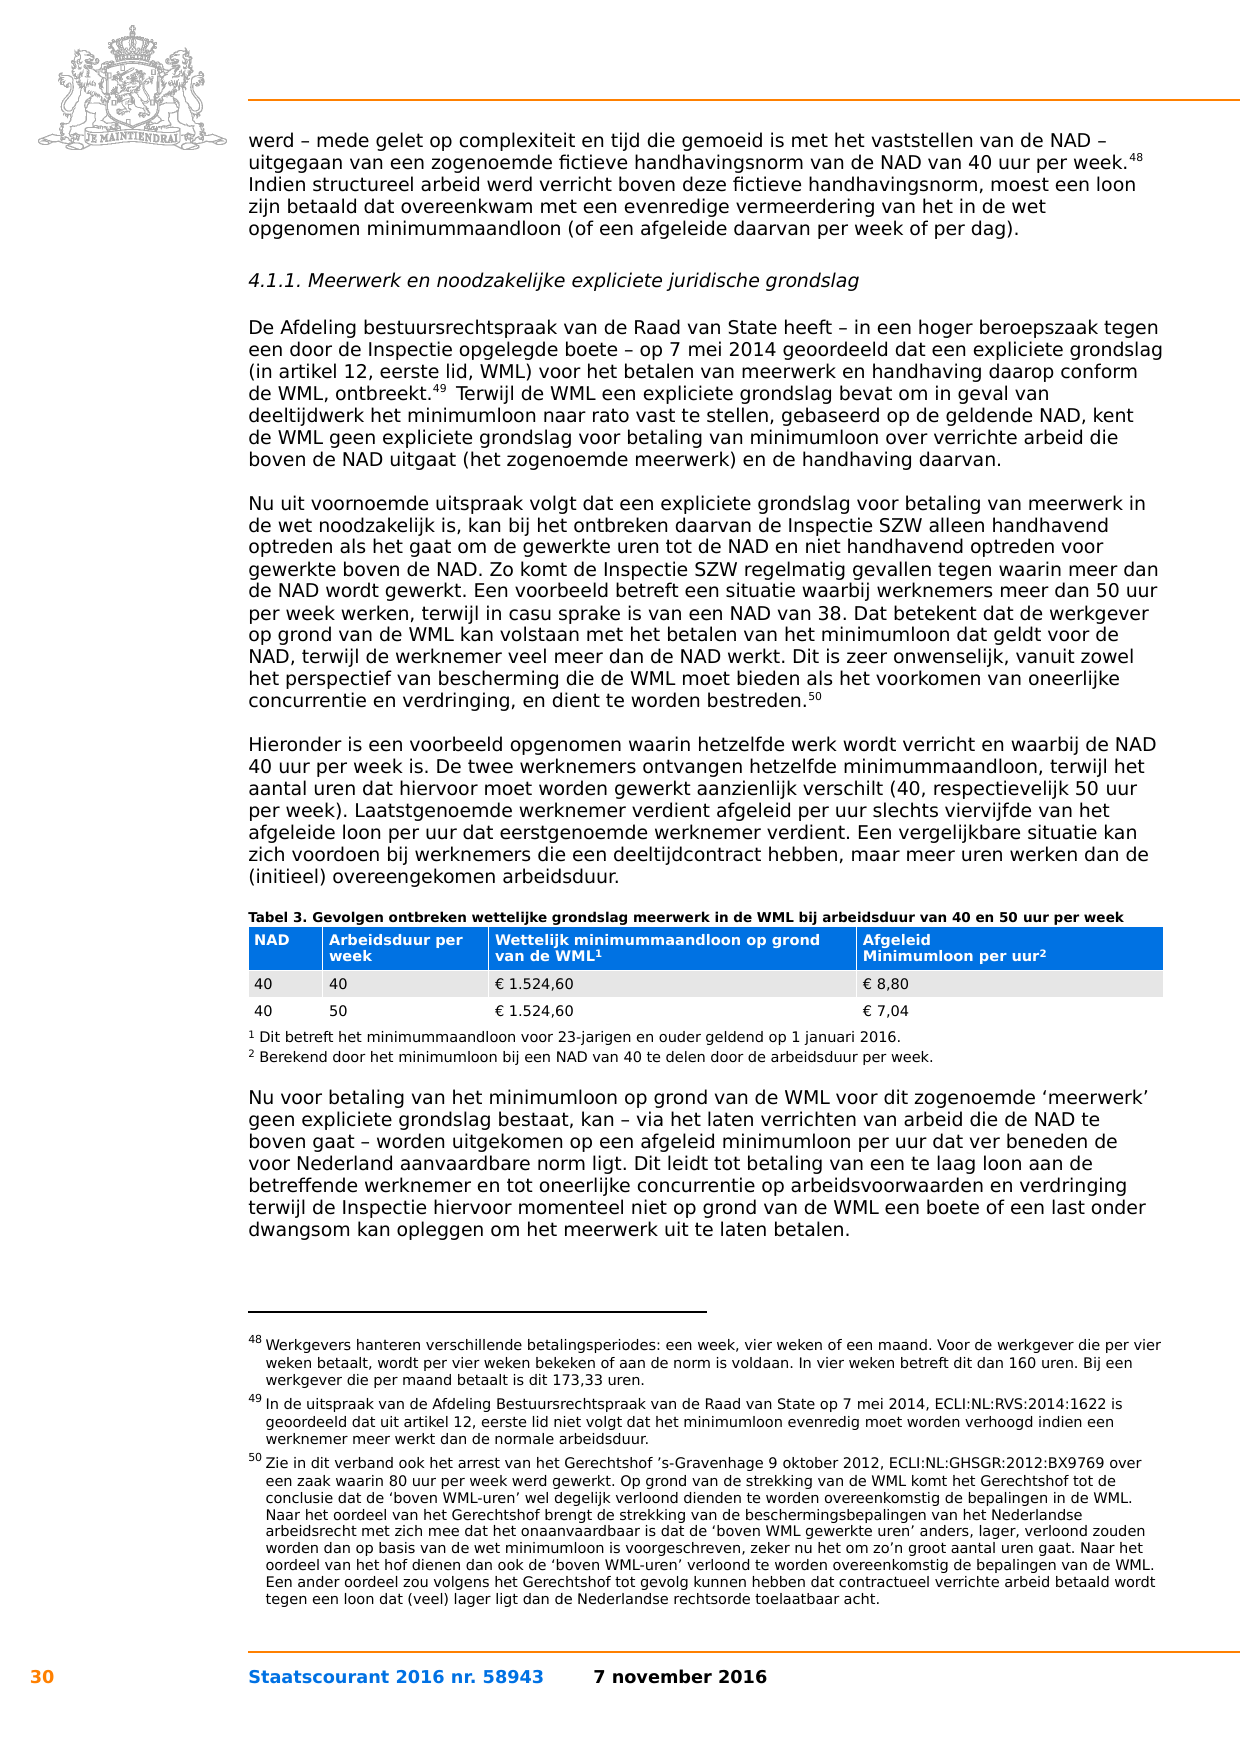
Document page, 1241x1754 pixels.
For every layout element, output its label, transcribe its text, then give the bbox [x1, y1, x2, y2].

table_cell 1 Dit betreft het minimummaandloon voor 23-jarigen en ouder geldend op 1 januari 2016. 2 Berekend door het minimumloon bij een NAD van 40 te delen door de arbeidsduur per week. [248, 1026, 1163, 1065]
text Nu voor betaling van het minimumloon op grond van de WML voor dit zogenoemde ‘meerwerk’ geen expliciete grondslag bestaat, kan – via het laten verrichten van arbeid die de NAD te boven gaat – worden uitgekomen op een afgeleid minimumloon per uur dat ver beneden de voor Nederland aanvaardbare norm ligt. Dit leidt tot betaling van een te laag loon aan de betreffende werknemer en tot oneerlijke concurrentie op arbeidsvoorwaarden en verdringing terwijl de Inspectie hiervoor momenteel niet op grond van de WML een boete of een last onder dwangsom kan opleggen om het meerwerk uit te laten betalen. [248, 1087, 1163, 1241]
table_cell € 1.524,60 [489, 999, 856, 1025]
subtitle 4.1.1. Meerwerk en noodzakelijke expliciete juridische grondslag [248, 270, 1163, 292]
text werd – mede gelet op complexiteit en tijd die gemoeid is met het vaststellen van de NAD – uitgegaan van een zogenoemde fictieve handhavingsnorm van de NAD van 40 uur per week. Indien structureel arbeid werd verricht boven deze fictieve handhavingsnorm, moest een loon zijn betaald dat overeenkwam met een evenredige vermeerdering van het in de wet opgenomen minimummaandloon (of een afgeleide daarvan per week of per dag). [248, 130, 1163, 240]
table_cell Wettelijk minimummaandloon op grond van de WML1 [489, 927, 856, 970]
table_cell Arbeidsduur per week [323, 927, 488, 970]
text De Afdeling bestuursrechtspraak van de Raad van State heeft – in een hoger beroepszaak tegen een door de Inspectie opgelegde boete – op 7 mei 2014 geoordeeld dat een expliciete grondslag (in artikel 12, eerste lid, WML) voor het betalen van meerwerk en handhaving daarop conform de WML, ontbreekt. Terwijl de WML een expliciete grondslag bevat om in geval van deeltijdwerk het minimumloon naar rato vast te stellen, gebaseerd op de geldende NAD, kent de WML geen expliciete grondslag voor betaling van minimumloon over verrichte arbeid die boven de NAD uitgaat (het zogenoemde meerwerk) en de handhaving daarvan. [248, 317, 1163, 471]
table_cell 50 [323, 999, 488, 1025]
picture [38, 25, 227, 150]
table_cell € 7,04 [857, 999, 1163, 1025]
text Zie in dit verband ook het arrest van het Gerechtshof ’s-Gravenhage 9 oktober 2012, ECLI:NL:GHSGR:2012:BX9769 over een zaak waarin 80 uur per week werd gewerkt. Op grond van de strekking van de WML komt het Gerechtshof tot de conclusie dat de ‘boven WML-uren’ wel degelijk verloond dienden te worden overeenkomstig de bepalingen in de WML. Naar het oordeel van het Gerechtshof brengt de strekking van de beschermingsbepalingen van het Nederlandse arbeidsrecht met zich mee dat het onaanvaardbaar is dat de ‘boven WML gewerkte uren’ anders, lager, verloond zouden worden dan op basis van de wet minimumloon is voorgeschreven, zeker nu het om zo’n groot aantal uren gaat. Naar het oordeel van het hof dienen dan ook de ‘boven WML-uren’ verloond te worden overeenkomstig de bepalingen van de WML. Een ander oordeel zou volgens het Gerechtshof tot gevolg kunnen hebben dat contractueel verrichte arbeid betaald wordt tegen een loon dat (veel) lager ligt dan de Nederlandse rechtsorde toelaatbaar acht. [248, 1451, 1163, 1608]
table_cell 40 [249, 999, 322, 1025]
table_cell Afgeleid Minimumloon per uur2 [857, 927, 1163, 970]
table_cell NAD [249, 927, 322, 970]
table_cell 40 [323, 971, 488, 997]
text In de uitspraak van de Afdeling Bestuursrechtspraak van de Raad van State op 7 mei 2014, ECLI:NL:RVS:2014:1622 is geoordeeld dat uit artikel 12, eerste lid niet volgt dat het minimumloon evenredig moet worden verhoogd indien een werknemer meer werkt dan de normale arbeidsduur. [248, 1392, 1163, 1448]
table_cell € 8,80 [857, 971, 1163, 997]
text Werkgevers hanteren verschillende betalingsperiodes: een week, vier weken of een maand. Voor de werkgever die per vier weken betaalt, wordt per vier weken bekeken of aan de norm is voldaan. In vier weken betreft dit dan 160 uren. Bij een werkgever die per maand betaalt is dit 173,33 uren. [248, 1333, 1163, 1389]
table_cell 40 [249, 971, 322, 997]
table_header Tabel 3. Gevolgen ontbreken wettelijke grondslag meerwerk in de WML bij arbeidsduur van 40 en 50 uur per week [248, 910, 1163, 926]
text Hieronder is een voorbeeld opgenomen waarin hetzelfde werk wordt verricht en waarbij de NAD 40 uur per week is. De twee werknemers ontvangen hetzelfde minimummaandloon, terwijl het aantal uren dat hiervoor moet worden gewerkt aanzienlijk verschilt (40, respectievelijk 50 uur per week). Laatstgenoemde werknemer verdient afgeleid per uur slechts viervijfde van het afgeleide loon per uur dat eerstgenoemde werknemer verdient. Een vergelijkbare situatie kan zich voordoen bij werknemers die een deeltijdcontract hebben, maar meer uren werken dan de (initieel) overeengekomen arbeidsduur. [248, 734, 1163, 888]
text Nu uit voornoemde uitspraak volgt dat een expliciete grondslag voor betaling van meerwerk in de wet noodzakelijk is, kan bij het ontbreken daarvan de Inspectie SZW alleen handhavend optreden als het gaat om de gewerkte uren tot de NAD en niet handhavend optreden voor gewerkte boven de NAD. Zo komt de Inspectie SZW regelmatig gevallen tegen waarin meer dan de NAD wordt gewerkt. Een voorbeeld betreft een situatie waarbij werknemers meer dan 50 uur per week werken, terwijl in casu sprake is van een NAD van 38. Dat betekent dat de werkgever op grond van de WML kan volstaan met het betalen van het minimumloon dat geldt voor de NAD, terwijl de werknemer veel meer dan de NAD werkt. Dit is zeer onwenselijk, vanuit zowel het perspectief van bescherming die de WML moet bieden als het voorkomen van oneerlijke concurrentie en verdringing, en dient te worden bestreden. [248, 492, 1163, 712]
table_cell € 1.524,60 [489, 971, 856, 997]
